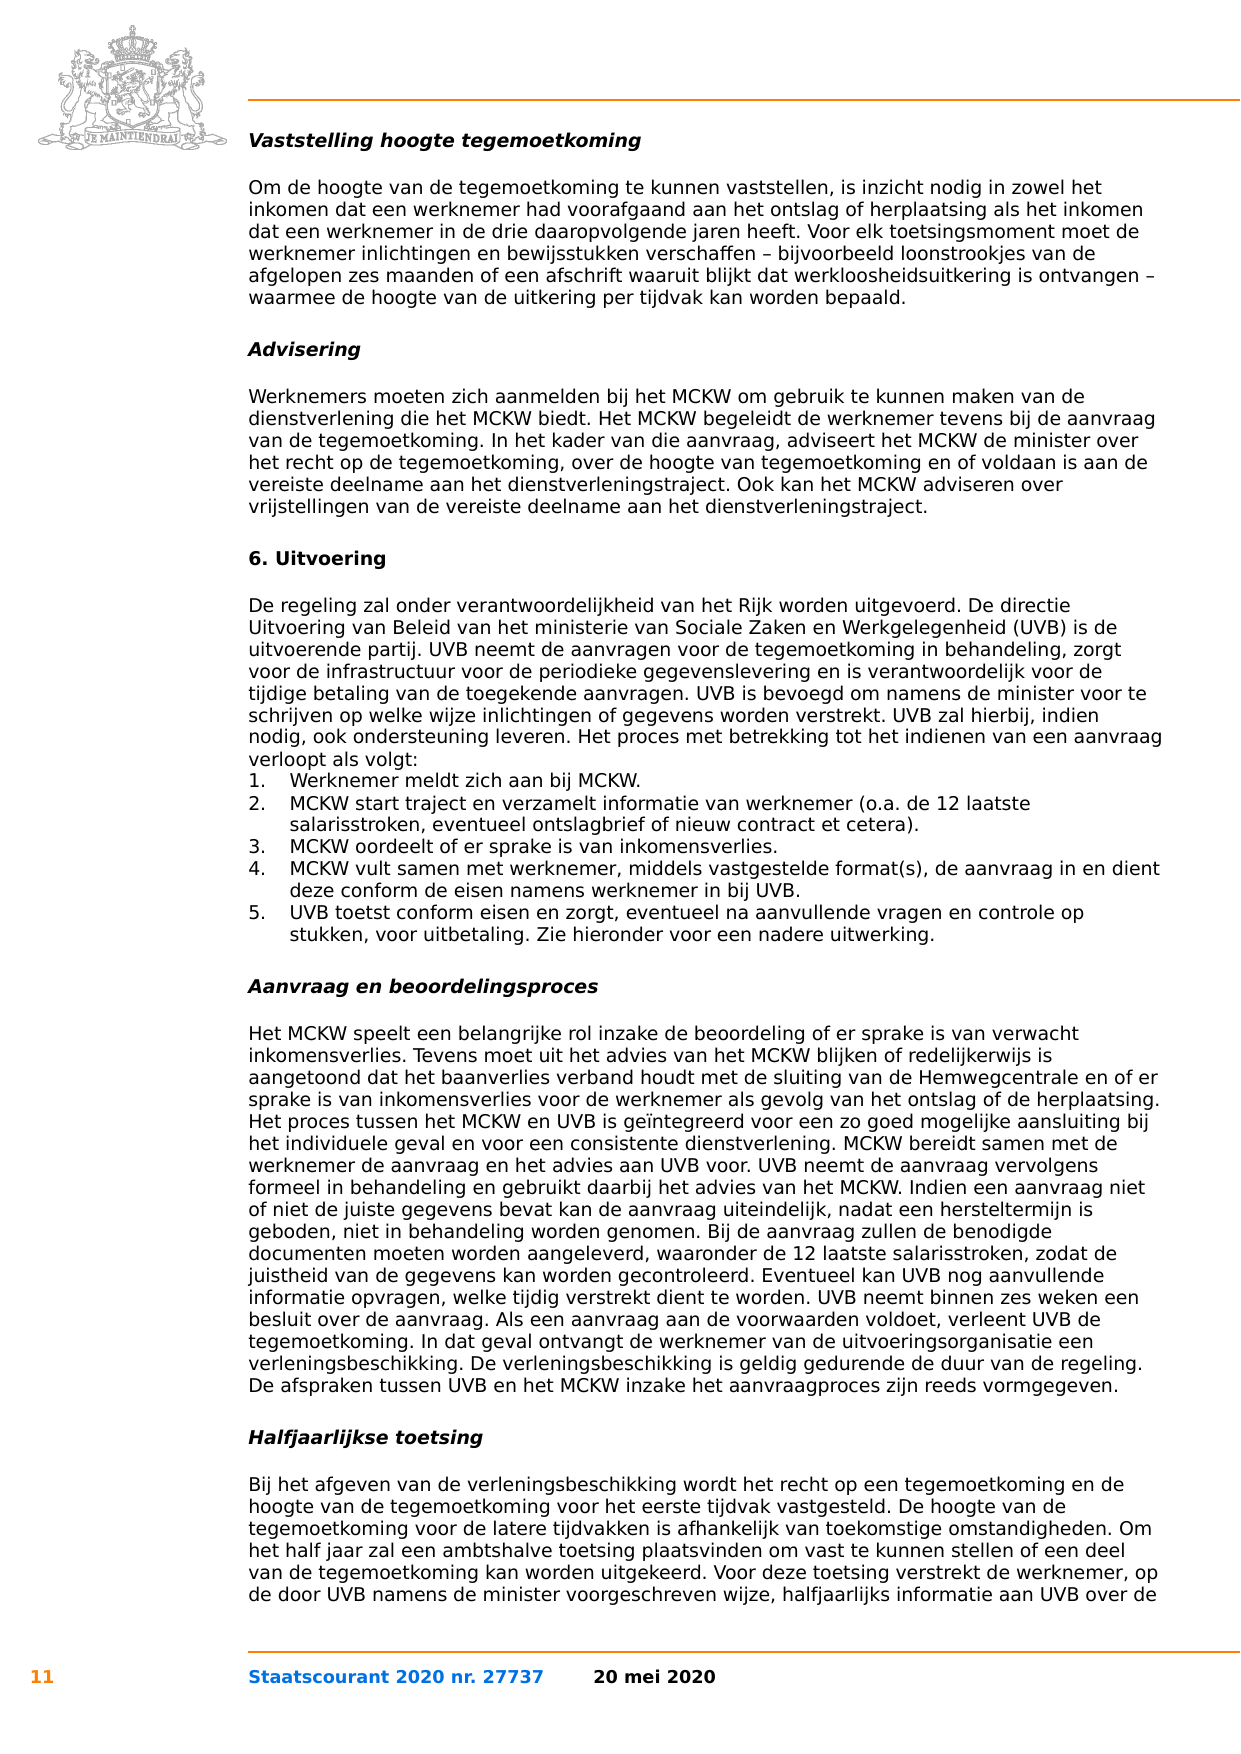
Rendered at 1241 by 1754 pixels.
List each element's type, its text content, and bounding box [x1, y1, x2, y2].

text Om de hoogte van de tegemoetkoming te kunnen vaststellen, is inzicht nodig in zowel het inkomen dat een werknemer had voorafgaand aan het ontslag of herplaatsing als het inkomen dat een werknemer in de drie daaropvolgende jaren heeft. Voor elk toetsingsmoment moet de werknemer inlichtingen en bewijsstukken verschaffen – bijvoorbeeld loonstrookjes van de afgelopen zes maanden of een afschrift waaruit blijkt dat werkloosheidsuitkering is ontvangen – waarmee de hoogte van de uitkering per tijdvak kan worden bepaald. [248, 177, 1163, 309]
text 3. MCKW oordeelt of er sprake is van inkomensverlies. [248, 836, 1163, 858]
subtitle 6. Uitvoering [248, 548, 1163, 569]
text Het MCKW speelt een belangrijke rol inzake de beoordeling of er sprake is van verwacht inkomensverlies. Tevens moet uit het advies van het MCKW blijken of redelijkerwijs is aangetoond dat het baanverlies verband houdt met de sluiting van de Hemwegcentrale en of er sprake is van inkomensverlies voor de werknemer als gevolg van het ontslag of de herplaatsing. Het proces tussen het MCKW en UVB is geïntegreerd voor een zo goed mogelijke aansluiting bij het individuele geval en voor een consistente dienstverlening. MCKW bereidt samen met de werknemer de aanvraag en het advies aan UVB voor. UVB neemt de aanvraag vervolgens formeel in behandeling en gebruikt daarbij het advies van het MCKW. Indien een aanvraag niet of niet de juiste gegevens bevat kan de aanvraag uiteindelijk, nadat een hersteltermijn is geboden, niet in behandeling worden genomen. Bij de aanvraag zullen de benodigde documenten moeten worden aangeleverd, waaronder de 12 laatste salarisstroken, zodat de juistheid van de gegevens kan worden gecontroleerd. Eventueel kan UVB nog aanvullende informatie opvragen, welke tijdig verstrekt dient te worden. UVB neemt binnen zes weken een besluit over de aanvraag. Als een aanvraag aan de voorwaarden voldoet, verleent UVB de tegemoetkoming. In dat geval ontvangt de werknemer van de uitvoeringsorganisatie een verleningsbeschikking. De verleningsbeschikking is geldig gedurende de duur van de regeling. De afspraken tussen UVB en het MCKW inzake het aanvraagproces zijn reeds vormgegeven. [248, 1023, 1163, 1397]
picture [38, 25, 227, 150]
text Bij het afgeven van de verleningsbeschikking wordt het recht op een tegemoetkoming en de hoogte van de tegemoetkoming voor het eerste tijdvak vastgesteld. De hoogte van de tegemoetkoming voor de latere tijdvakken is afhankelijk van toekomstige omstandigheden. Om het half jaar zal een ambtshalve toetsing plaatsvinden om vast te kunnen stellen of een deel van de tegemoetkoming kan worden uitgekeerd. Voor deze toetsing verstrekt de werknemer, op de door UVB namens de minister voorgeschreven wijze, halfjaarlijks informatie aan UVB over de [248, 1474, 1163, 1606]
text 1. Werknemer meldt zich aan bij MCKW. [248, 770, 1163, 792]
subtitle Vaststelling hoogte tegemoetkoming [248, 130, 1163, 152]
subtitle Aanvraag en beoordelingsproces [248, 976, 1163, 998]
text 5. UVB toetst conform eisen en zorgt, eventueel na aanvullende vragen en controle op stukken, voor uitbetaling. Zie hieronder voor een nadere uitwerking. [248, 902, 1163, 946]
text De regeling zal onder verantwoordelijkheid van het Rijk worden uitgevoerd. De directie Uitvoering van Beleid van het ministerie van Sociale Zaken en Werkgelegenheid (UVB) is de uitvoerende partij. UVB neemt de aanvragen voor de tegemoetkoming in behandeling, zorgt voor de infrastructuur voor de periodieke gegevenslevering en is verantwoordelijk voor de tijdige betaling van de toegekende aanvragen. UVB is bevoegd om namens de minister voor te schrijven op welke wijze inlichtingen of gegevens worden verstrekt. UVB zal hierbij, indien nodig, ook ondersteuning leveren. Het proces met betrekking tot het indienen van een aanvraag verloopt als volgt: [248, 594, 1163, 770]
text 4. MCKW vult samen met werknemer, middels vastgestelde format(s), de aanvraag in en dient deze conform de eisen namens werknemer in bij UVB. [248, 858, 1163, 902]
text Werknemers moeten zich aanmelden bij het MCKW om gebruik te kunnen maken van de dienstverlening die het MCKW biedt. Het MCKW begeleidt de werknemer tevens bij de aanvraag van de tegemoetkoming. In het kader van die aanvraag, adviseert het MCKW de minister over het recht op de tegemoetkoming, over de hoogte van tegemoetkoming en of voldaan is aan de vereiste deelname aan het dienstverleningstraject. Ook kan het MCKW adviseren over vrijstellingen van de vereiste deelname aan het dienstverleningstraject. [248, 386, 1163, 518]
text 2. MCKW start traject en verzamelt informatie van werknemer (o.a. de 12 laatste salarisstroken, eventueel ontslagbrief of nieuw contract et cetera). [248, 792, 1163, 836]
subtitle Advisering [248, 339, 1163, 361]
subtitle Halfjaarlijkse toetsing [248, 1427, 1163, 1449]
